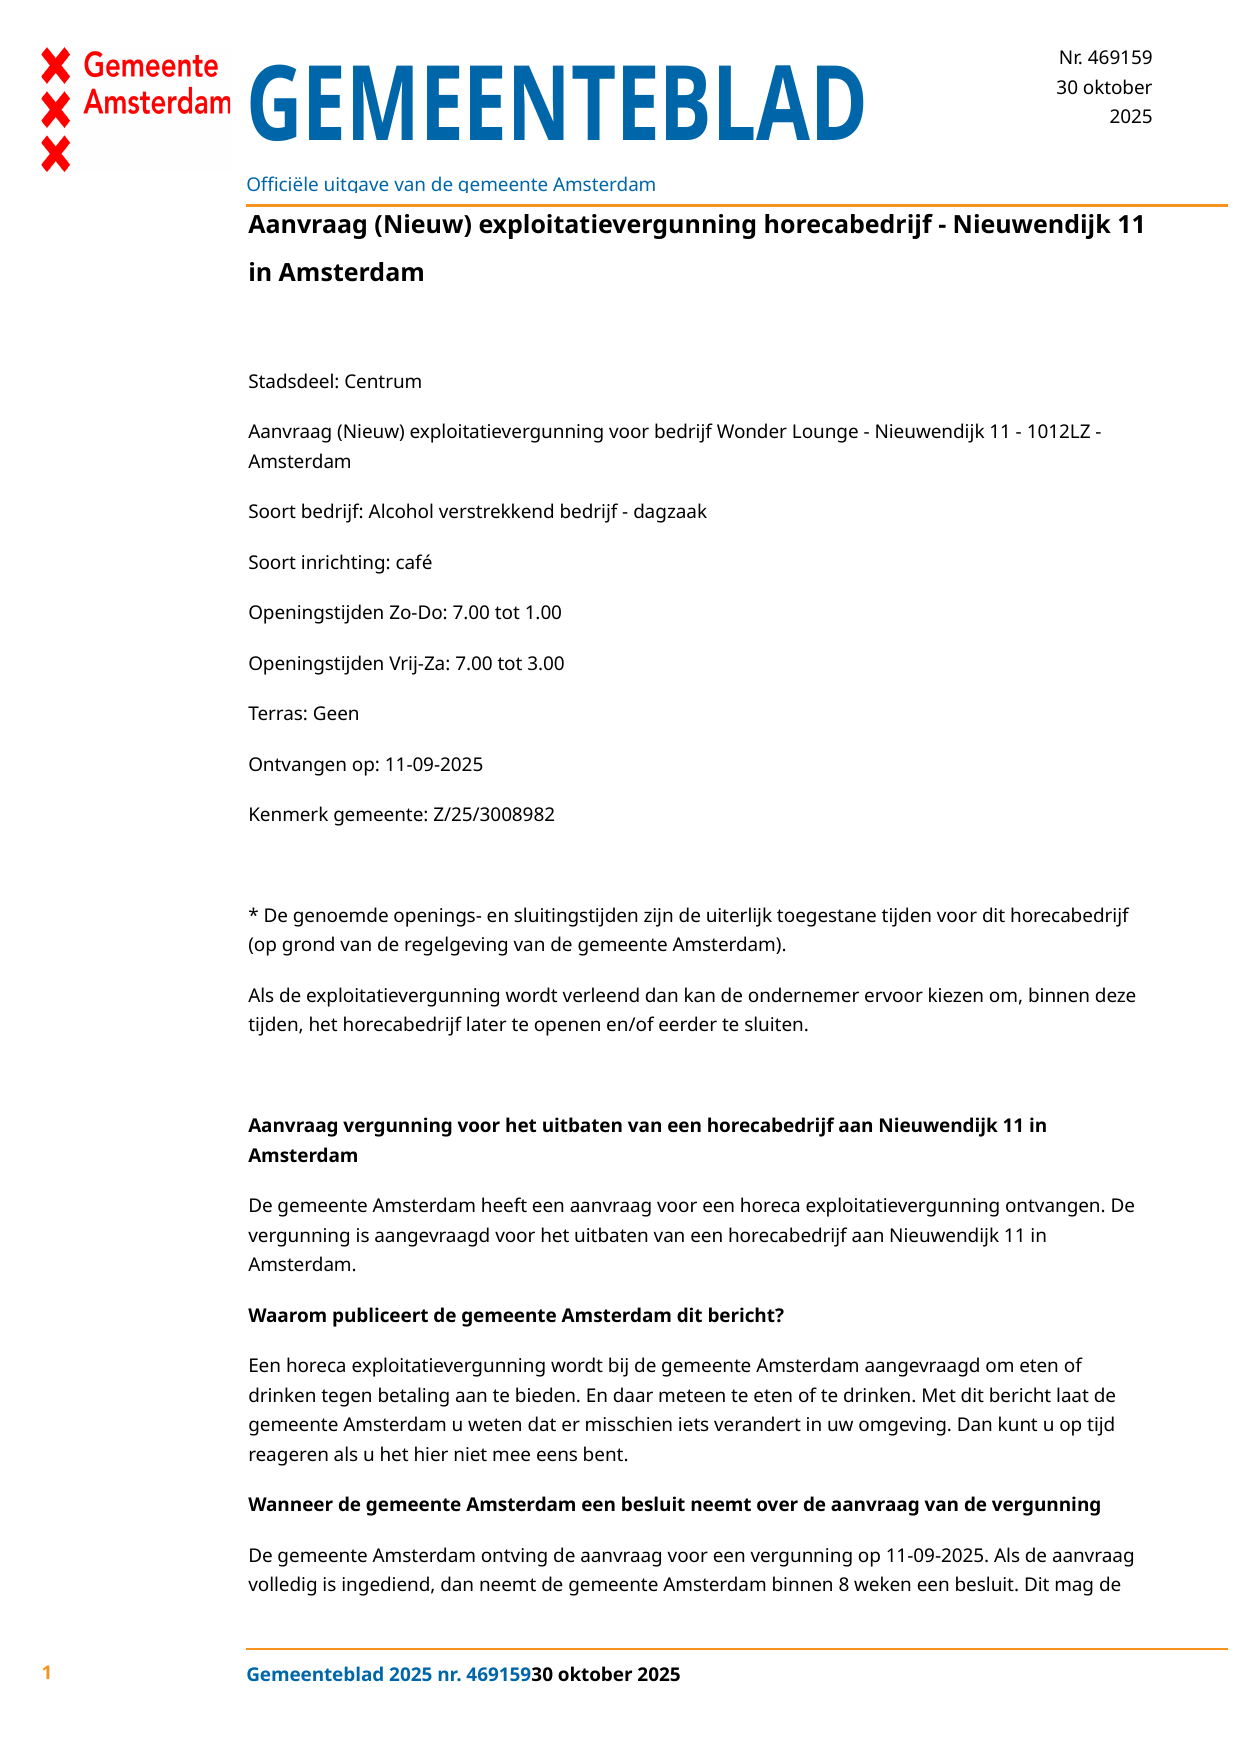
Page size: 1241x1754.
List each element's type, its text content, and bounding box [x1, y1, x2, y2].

text Ontvangen op: 11-09-2025 [248, 751, 1152, 777]
text Kenmerk gemeente: Z/25/3008982 [248, 801, 1152, 827]
text Soort inrichting: café [248, 549, 1152, 575]
text Terras: Geen [248, 700, 1152, 726]
text Openingstijden Zo-Do: 7.00 tot 1.00 [248, 599, 1152, 625]
text Soort bedrijf: Alcohol verstrekkend bedrijf - dagzaak [248, 499, 1152, 524]
text Aanvraag (Nieuw) exploitatievergunning voor bedrijf Wonder Lounge - Nieuwendijk 11 - 1012LZ - Amsterdam [248, 419, 1152, 474]
text Openingstijden Vrij-Za: 7.00 tot 3.00 [248, 650, 1152, 676]
text De gemeente Amsterdam ontving de aanvraag voor een vergunning op 11-09-2025. Als de aanvraag volledig is ingediend, dan neemt de gemeente Amsterdam binnen 8 weken een besluit. Dit mag de [248, 1542, 1152, 1597]
text Een horeca exploitatievergunning wordt bij de gemeente Amsterdam aangevraagd om eten of drinken tegen betaling aan te bieden. En daar meteen te eten of te drinken. Met dit bericht laat de gemeente Amsterdam u weten dat er misschien iets verandert in uw omgeving. Dan kunt u op tijd reageren als u het hier niet mee eens bent. [248, 1352, 1152, 1467]
text Aanvraag (Nieuw) exploitatievergunning horecabedrijf - Nieuwendijk 11 in Amsterdam [248, 207, 1152, 288]
text Als de exploitatievergunning wordt verleend dan kan de ondernemer ervoor kiezen om, binnen deze tijden, het horecabedrijf later te openen en/of eerder te sluiten. [248, 982, 1152, 1037]
text * De genoemde openings- en sluitingstijden zijn de uiterlijk toegestane tijden voor dit horecabedrijf (op grond van de regelgeving van de gemeente Amsterdam). [248, 902, 1152, 957]
text Waarom publiceert de gemeente Amsterdam dit bericht? [248, 1302, 1152, 1328]
text Aanvraag vergunning voor het uitbaten van een horecabedrijf aan Nieuwendijk 11 in Amsterdam [248, 1112, 1152, 1168]
text De gemeente Amsterdam heeft een aanvraag voor een horeca exploitatievergunning ontvangen. De vergunning is aangevraagd voor het uitbaten van een horecabedrijf aan Nieuwendijk 11 in Amsterdam. [248, 1192, 1152, 1277]
picture [41, 47, 231, 172]
text Wanneer de gemeente Amsterdam een besluit neemt over de aanvraag van de vergunning [248, 1492, 1152, 1517]
text Stadsdeel: Centrum [248, 368, 1152, 394]
